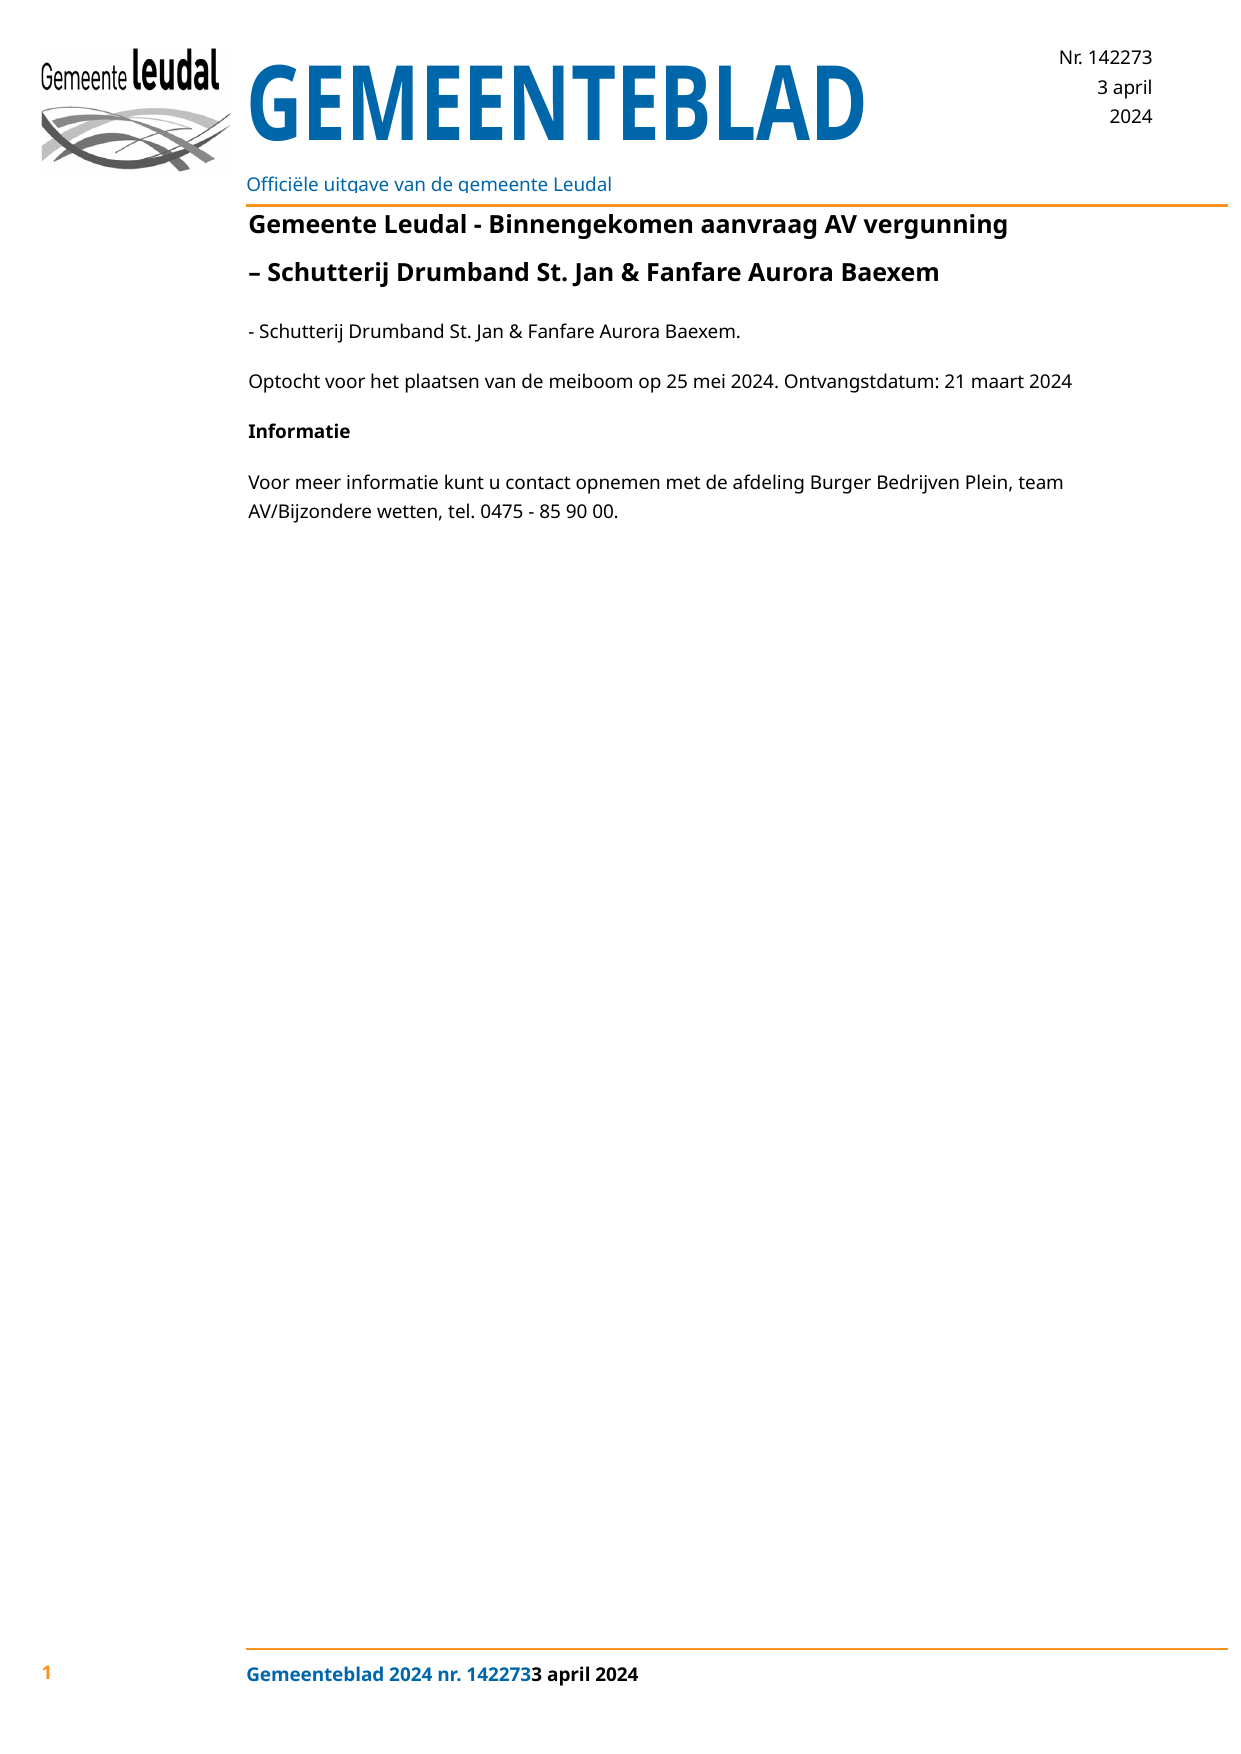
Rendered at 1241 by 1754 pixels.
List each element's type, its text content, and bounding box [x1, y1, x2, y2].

text - Schutterij Drumband St. Jan & Fanfare Aurora Baexem. [248, 318, 1152, 344]
picture [41, 47, 231, 172]
text Gemeente Leudal - Binnengekomen aanvraag AV vergunning – Schutterij Drumband St. Jan & Fanfare Aurora Baexem [248, 207, 1152, 288]
text Voor meer informatie kunt u contact opnemen met de afdeling Burger Bedrijven Plein, team AV/Bijzondere wetten, tel. 0475 - 85 90 00. [248, 469, 1152, 524]
text Optocht voor het plaatsen van de meiboom op 25 mei 2024. Ontvangstdatum: 21 maart 2024 [248, 368, 1152, 394]
text Informatie [248, 419, 1152, 444]
